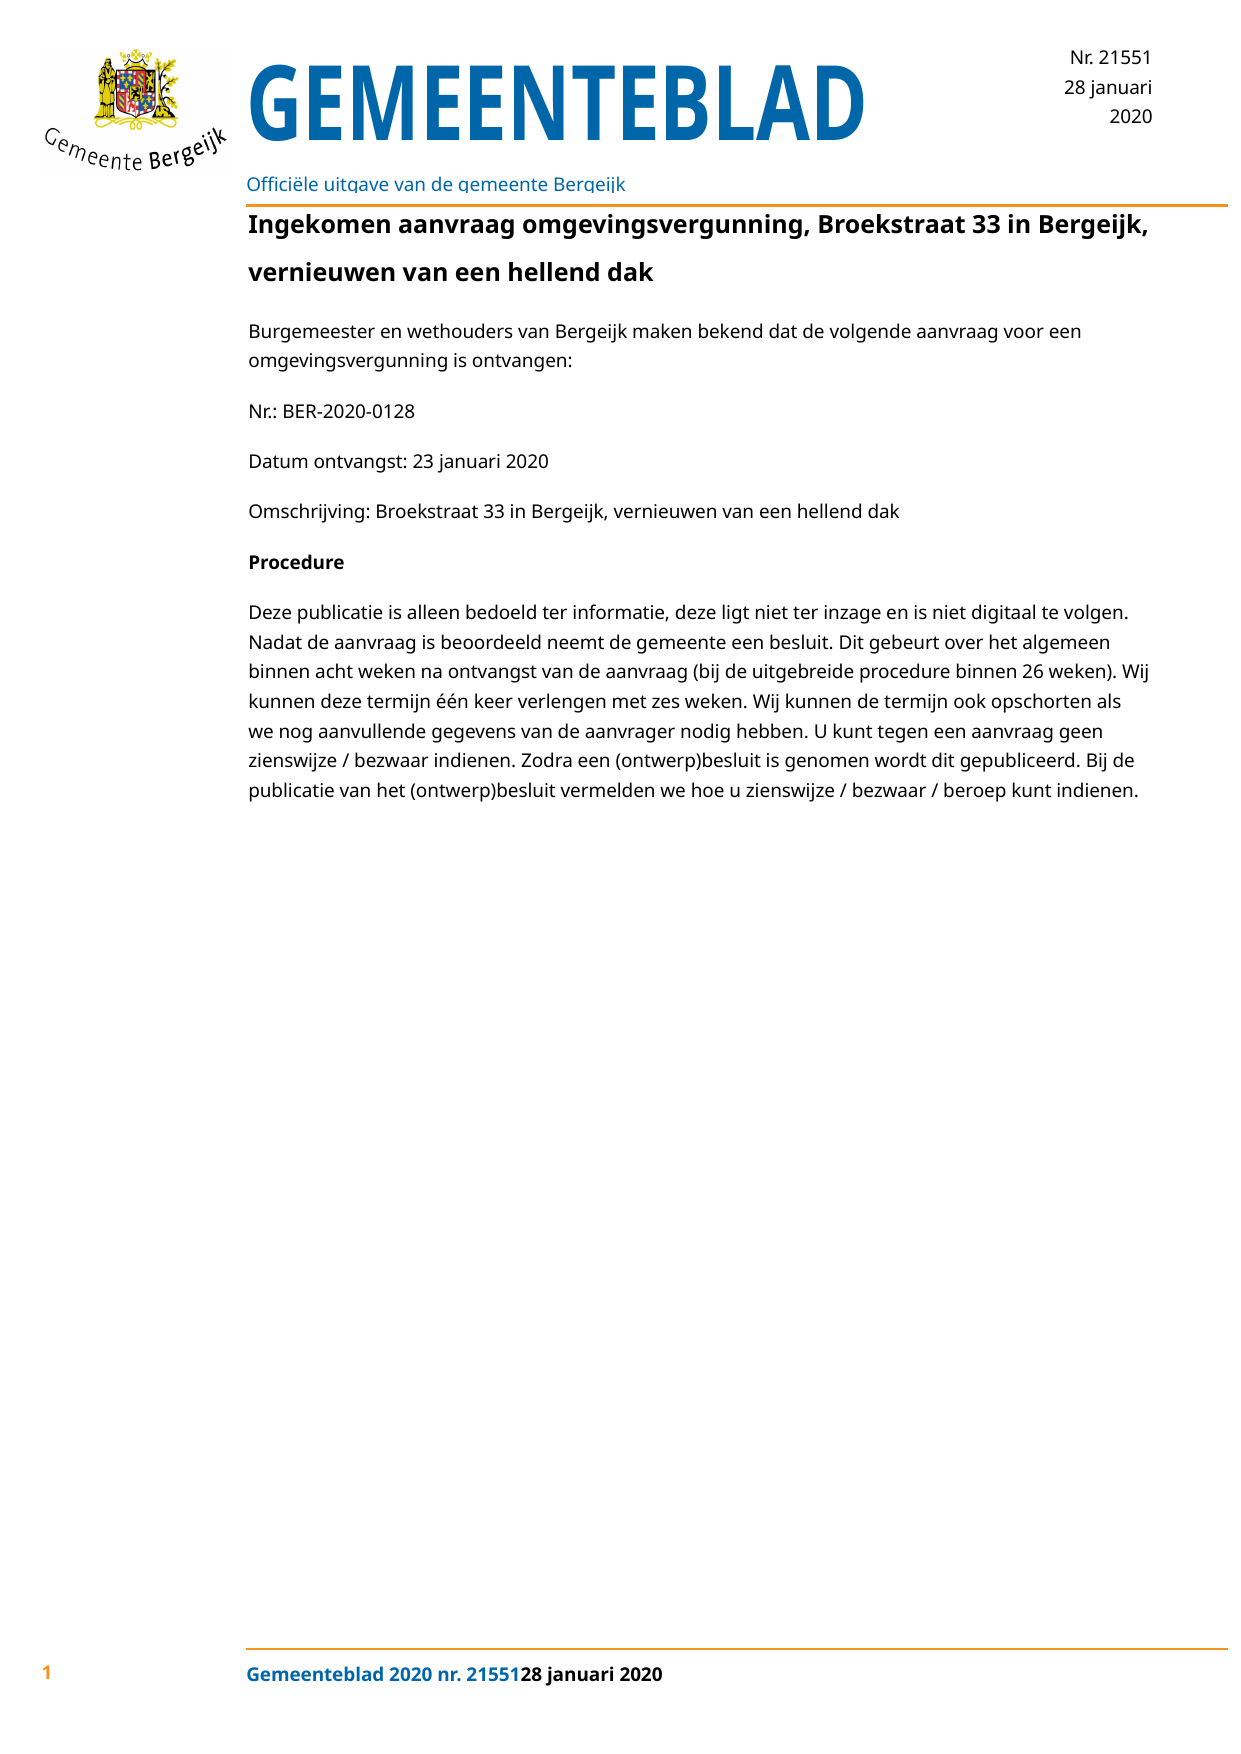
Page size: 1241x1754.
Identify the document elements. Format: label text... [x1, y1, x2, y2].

text Procedure [248, 549, 1152, 575]
text Ingekomen aanvraag omgevingsvergunning, Broekstraat 33 in Bergeijk, vernieuwen van een hellend dak [248, 207, 1152, 288]
text Deze publicatie is alleen bedoeld ter informatie, deze ligt niet ter inzage en is niet digitaal te volgen. Nadat de aanvraag is beoordeeld neemt de gemeente een besluit. Dit gebeurt over het algemeen binnen acht weken na ontvangst van de aanvraag (bij de uitgebreide procedure binnen 26 weken). Wij kunnen deze termijn één keer verlengen met zes weken. Wij kunnen de termijn ook opschorten als we nog aanvullende gegevens van de aanvrager nodig hebben. U kunt tegen een aanvraag geen zienswijze / bezwaar indienen. Zodra een (ontwerp)besluit is genomen wordt dit gepubliceerd. Bij de publicatie van het (ontwerp)besluit vermelden we hoe u zienswijze / bezwaar / beroep kunt indienen. [248, 599, 1152, 803]
text Nr.: BER-2020-0128 [248, 398, 1152, 424]
text Datum ontvangst: 23 januari 2020 [248, 448, 1152, 474]
text Omschrijving: Broekstraat 33 in Bergeijk, vernieuwen van een hellend dak [248, 499, 1152, 524]
picture [41, 47, 231, 172]
text Burgemeester en wethouders van Bergeijk maken bekend dat de volgende aanvraag voor een omgevingsvergunning is ontvangen: [248, 318, 1152, 373]
